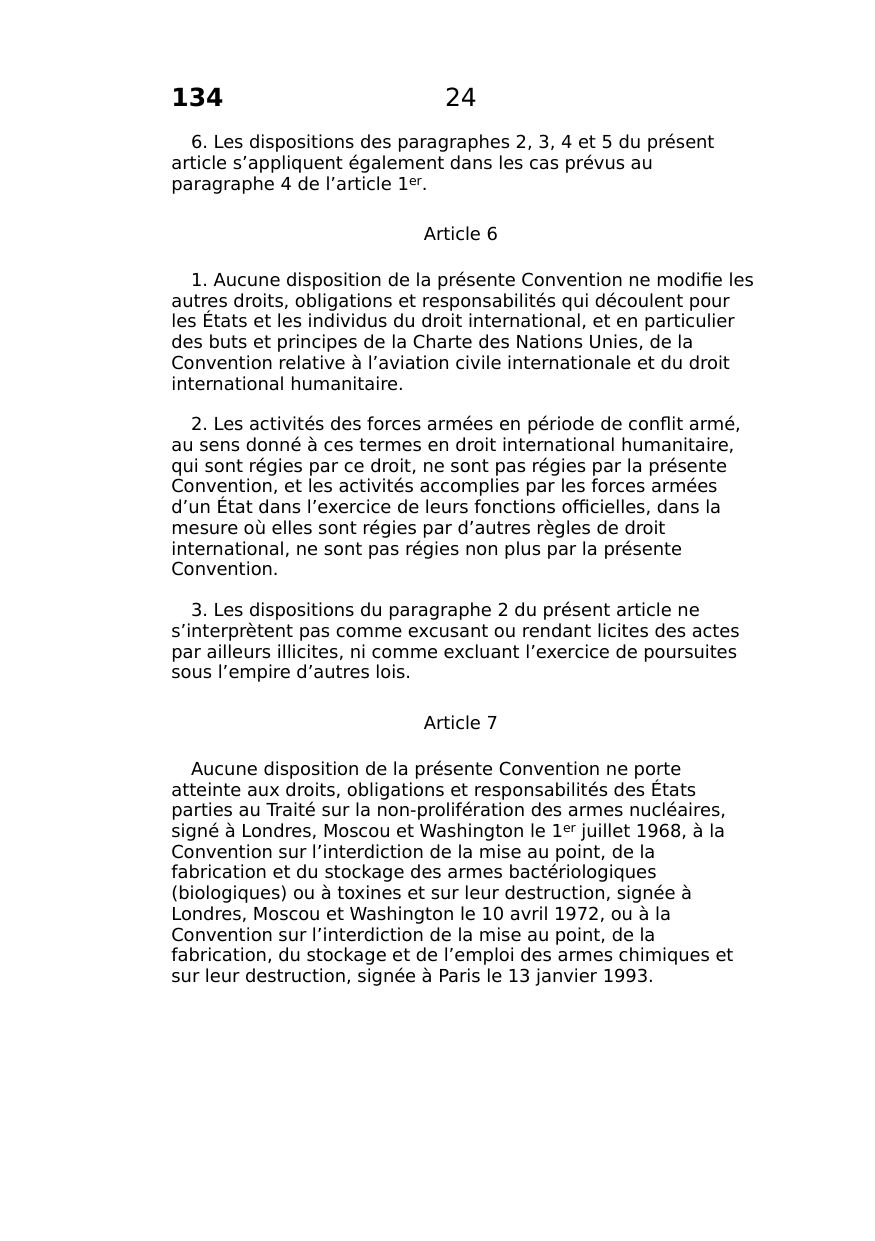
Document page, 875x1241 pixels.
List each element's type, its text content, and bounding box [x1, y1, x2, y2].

text Aucune disposition de la présente Convention ne porte atteinte aux droits, obligations et responsabilités des États parties au Traité sur la non-prolifération des armes nucléaires, signé à Londres, Moscou et Washington le 1er juillet 1968, à la Convention sur l’interdiction de la mise au point, de la fabrication et du stockage des armes bactériologiques (biologiques) ou à toxines et sur leur destruction, signée à Londres, Moscou et Washington le 10 avril 1972, ou à la Convention sur l’interdiction de la mise au point, de la fabrication, du stockage et de l’emploi des armes chimiques et sur leur destruction, signée à Paris le 13 janvier 1993. [171, 759, 756, 987]
text 1. Aucune disposition de la présente Convention ne modifie les autres droits, obligations et responsabilités qui découlent pour les États et les individus du droit international, et en particulier des buts et principes de la Charte des Nations Unies, de la Convention relative à l’aviation civile internationale et du droit international humanitaire. [171, 270, 756, 394]
subtitle Article 7 [171, 713, 756, 734]
subtitle Article 6 [171, 224, 756, 245]
text 6. Les dispositions des paragraphes 2, 3, 4 et 5 du présent article s’appliquent également dans les cas prévus au paragraphe 4 de l’article 1er. [171, 132, 756, 194]
text 3. Les dispositions du paragraphe 2 du présent article ne s’interprètent pas comme excusant ou rendant licites des actes par ailleurs illicites, ni comme excluant l’exercice de poursuites sous l’empire d’autres lois. [171, 600, 756, 683]
text 2. Les activités des forces armées en période de conflit armé, au sens donné à ces termes en droit international humanitaire, qui sont régies par ce droit, ne sont pas régies par la présente Convention, et les activités accomplies par les forces armées d’un État dans l’exercice de leurs fonctions officielles, dans la mesure où elles sont régies par d’autres règles de droit international, ne sont pas régies non plus par la présente Convention. [171, 414, 756, 580]
